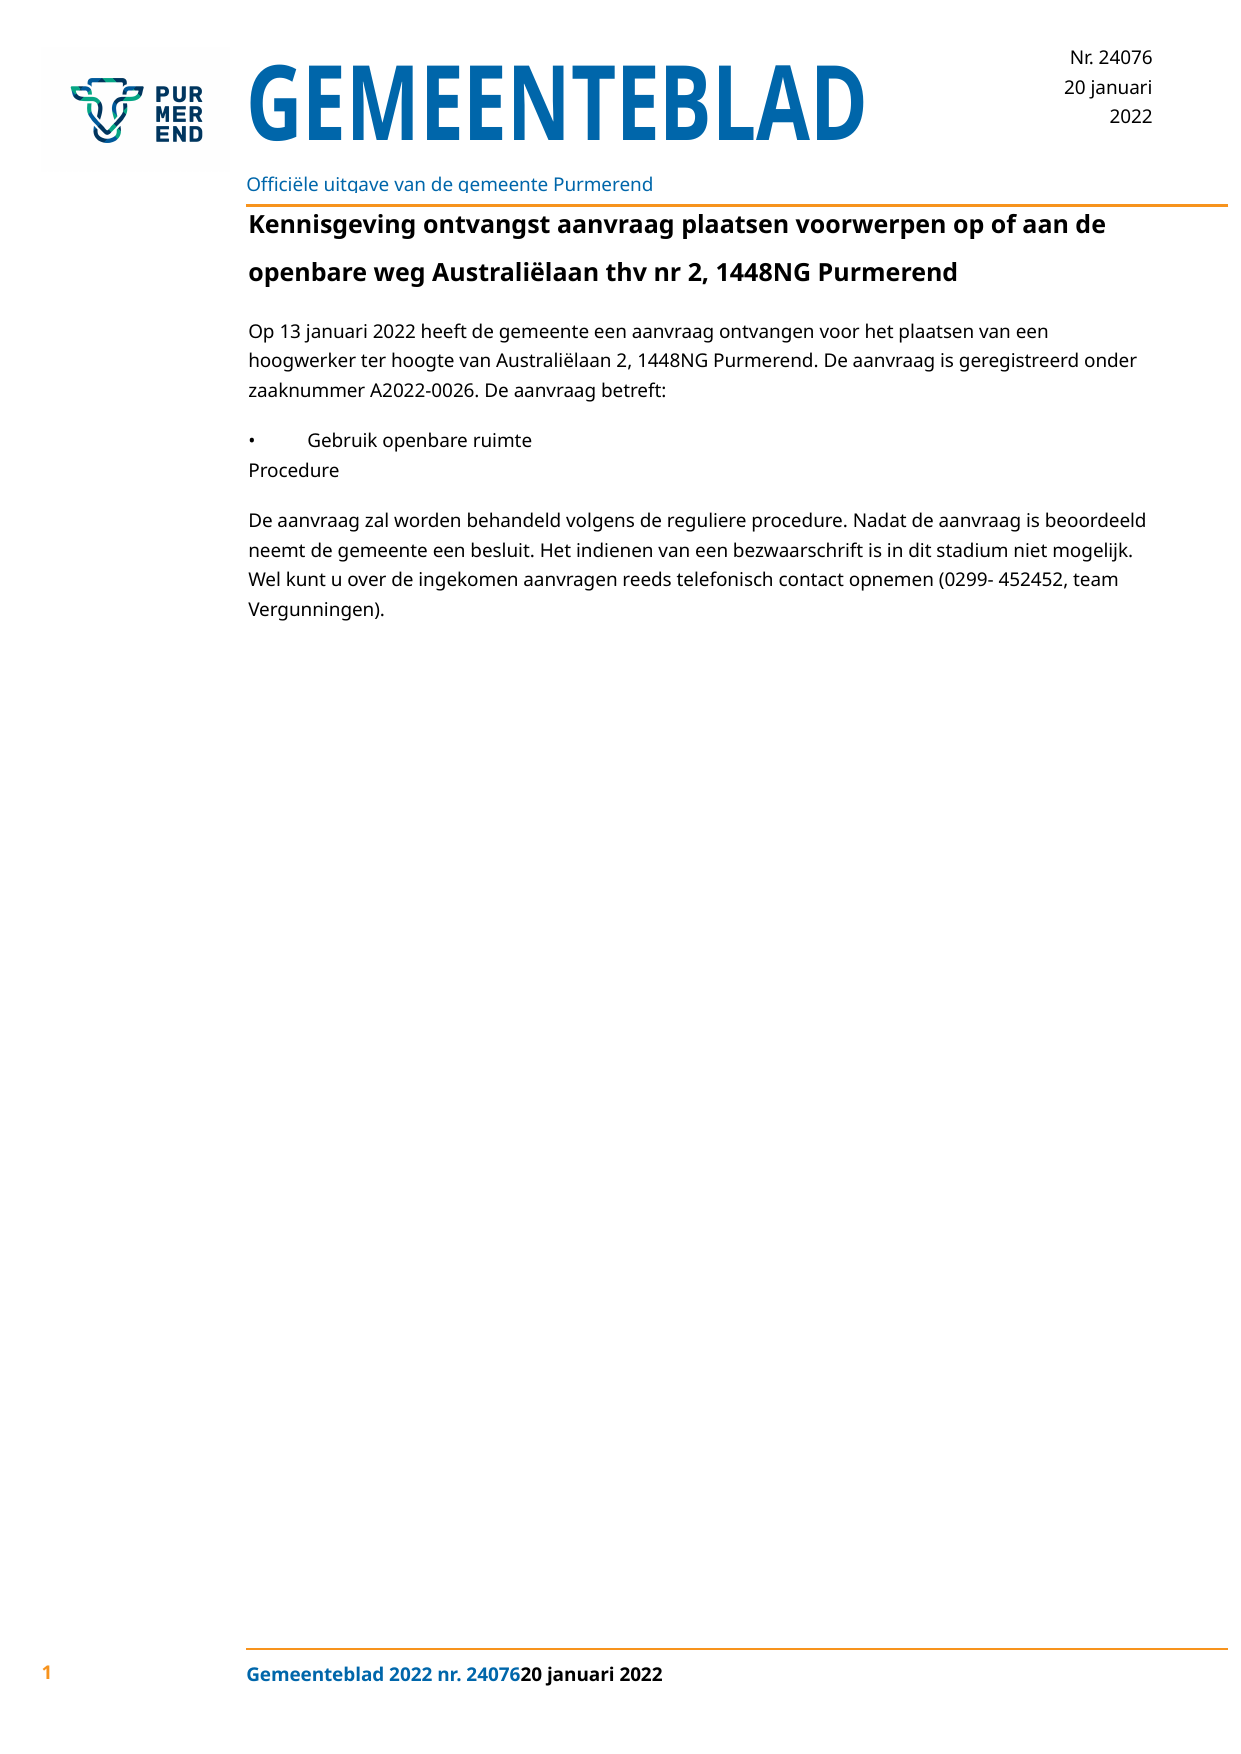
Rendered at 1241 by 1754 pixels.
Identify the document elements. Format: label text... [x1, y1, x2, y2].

text Kennisgeving ontvangst aanvraag plaatsen voorwerpen op of aan de openbare weg Australiëlaan thv nr 2, 1448NG Purmerend [248, 207, 1152, 288]
picture [41, 47, 231, 172]
text Op 13 januari 2022 heeft de gemeente een aanvraag ontvangen voor het plaatsen van een hoogwerker ter hoogte van Australiëlaan 2, 1448NG Purmerend. De aanvraag is geregistreerd onder zaaknummer A2022-0026. De aanvraag betreft: [248, 318, 1152, 403]
list Gebruik openbare ruimte [248, 427, 1152, 453]
text De aanvraag zal worden behandeld volgens de reguliere procedure. Nadat de aanvraag is beoordeeld neemt de gemeente een besluit. Het indienen van een bezwaarschrift is in dit stadium niet mogelijk. Wel kunt u over de ingekomen aanvragen reeds telefonisch contact opnemen (0299- 452452, team Vergunningen). [248, 507, 1152, 622]
text Procedure [248, 457, 1152, 483]
